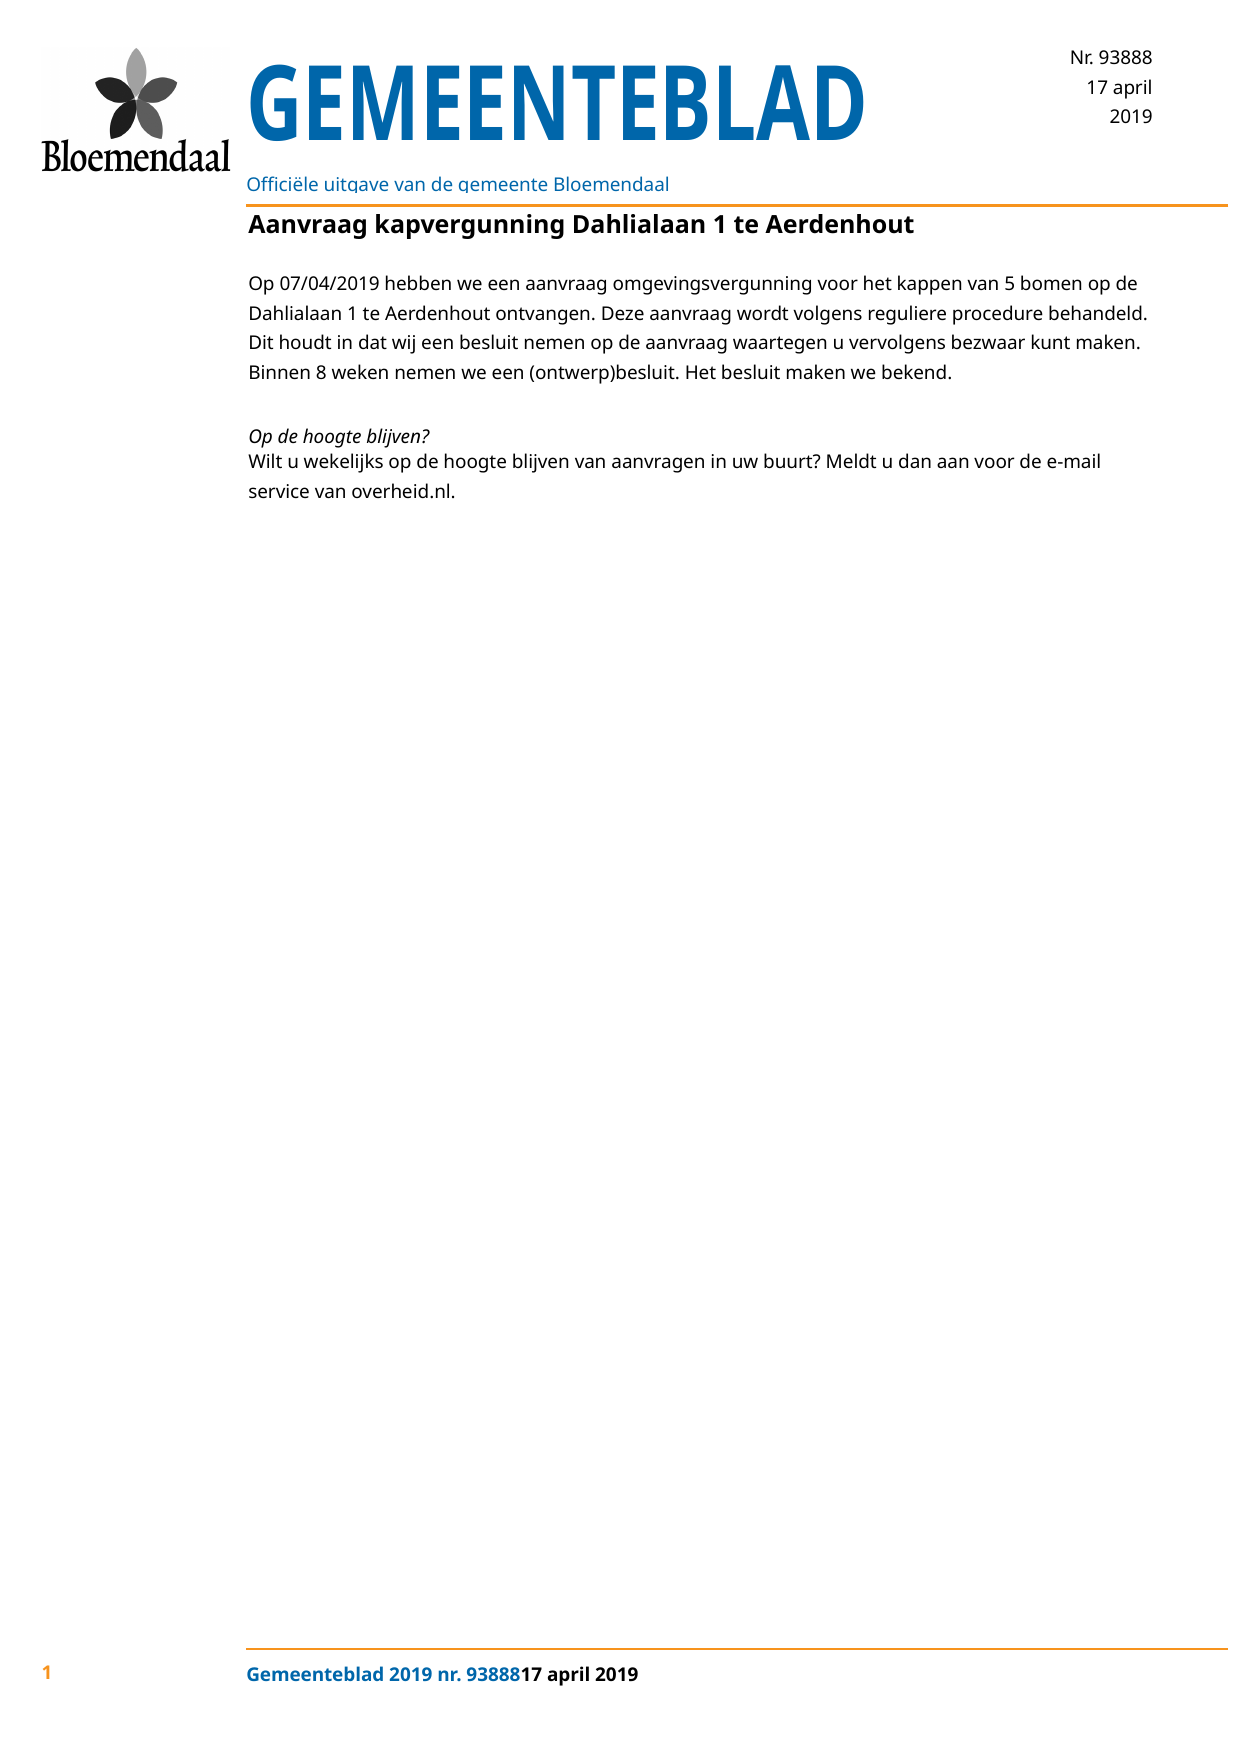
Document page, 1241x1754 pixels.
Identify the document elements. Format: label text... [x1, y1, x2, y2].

text Op 07/04/2019 hebben we een aanvraag omgevingsvergunning voor het kappen van 5 bomen op de Dahlialaan 1 te Aerdenhout ontvangen. Deze aanvraag wordt volgens reguliere procedure behandeld. Dit houdt in dat wij een besluit nemen op de aanvraag waartegen u vervolgens bezwaar kunt maken. Binnen 8 weken nemen we een (ontwerp)besluit. Het besluit maken we bekend. [248, 270, 1152, 385]
picture [41, 47, 231, 172]
text Wilt u wekelijks op de hoogte blijven van aanvragen in uw buurt? Meldt u dan aan voor de e-mail service van overheid.nl. [248, 449, 1152, 504]
text Aanvraag kapvergunning Dahlialaan 1 te Aerdenhout [248, 207, 1152, 241]
text Op de hoogte blijven? [248, 423, 1152, 449]
